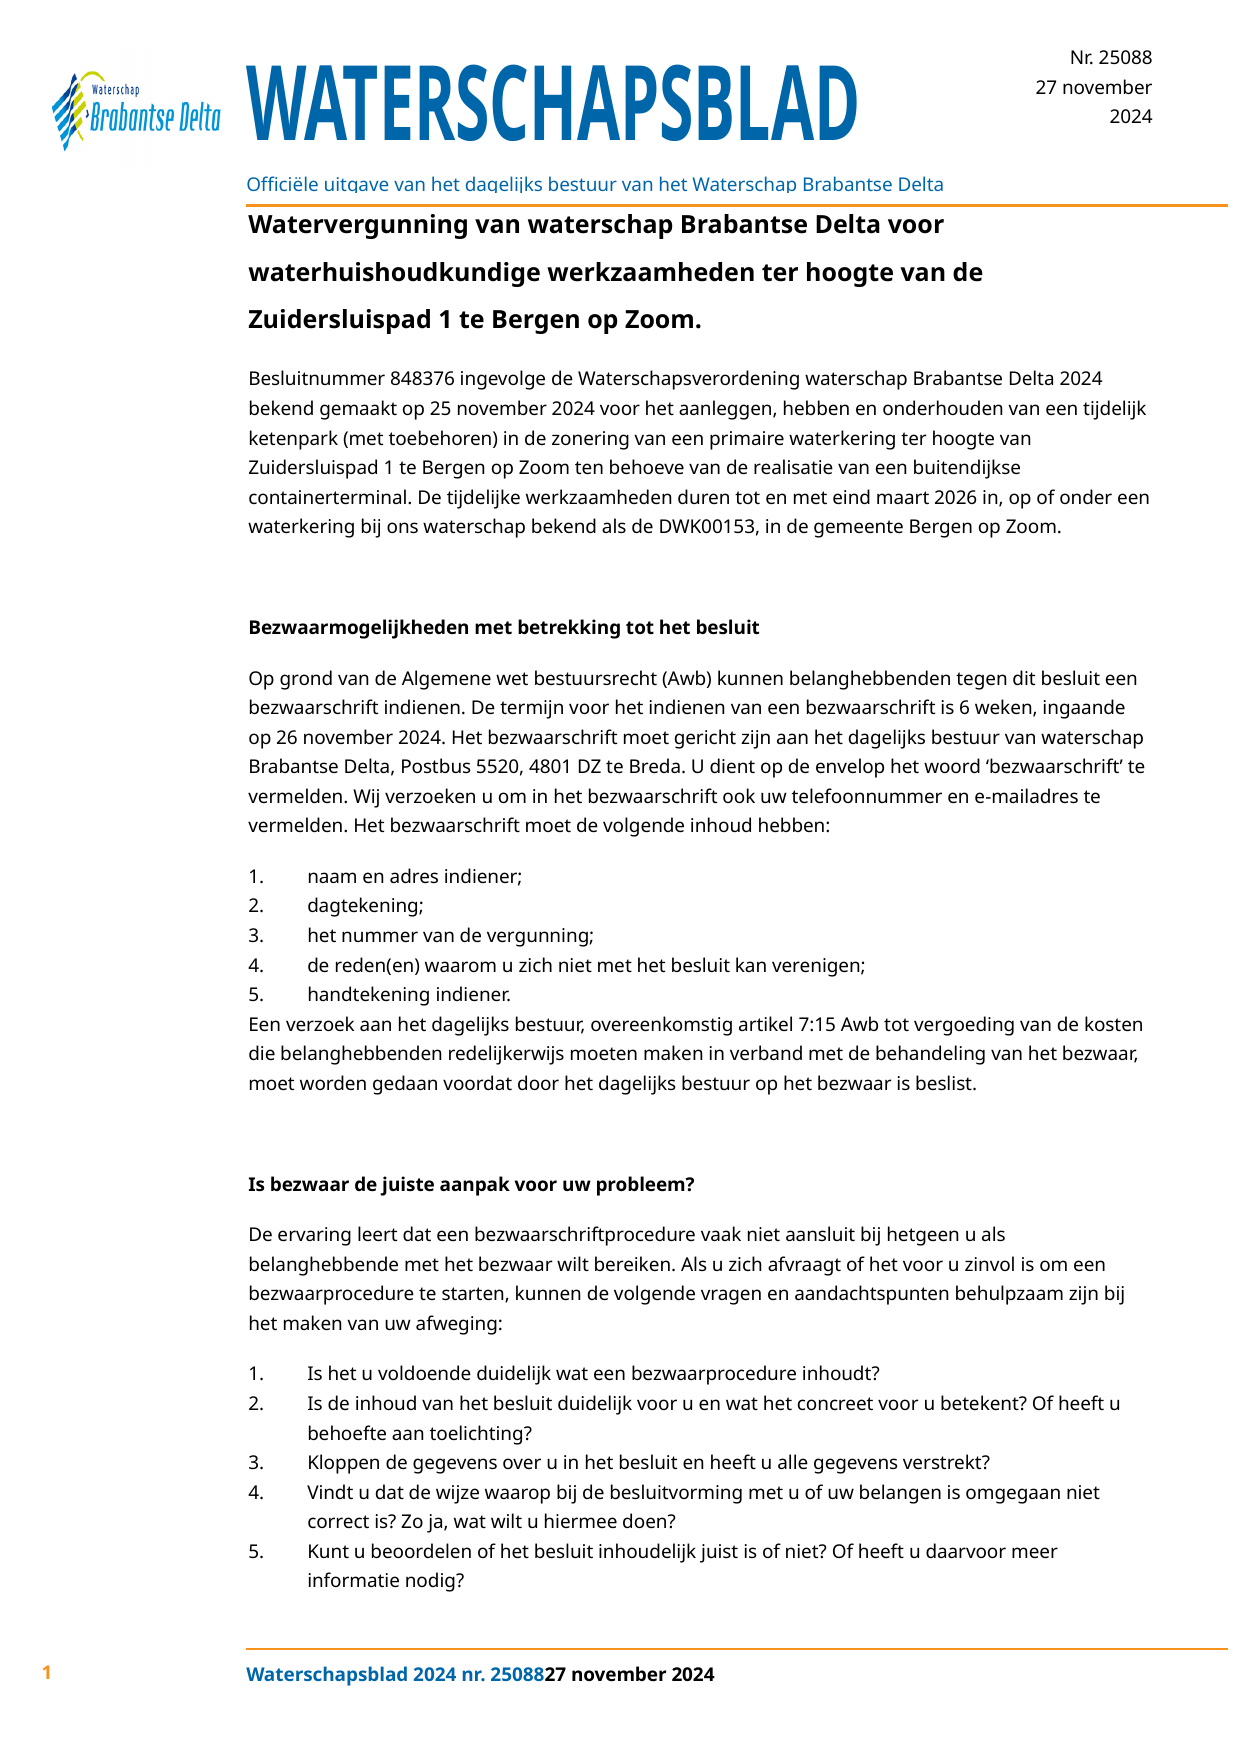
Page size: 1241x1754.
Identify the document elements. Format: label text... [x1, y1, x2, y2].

text De ervaring leert dat een bezwaarschriftprocedure vaak niet aansluit bij hetgeen u als belanghebbende met het bezwaar wilt bereiken. Als u zich afvraagt of het voor u zinvol is om een bezwaarprocedure te starten, kunnen de volgende vragen en aandachtspunten behulpzaam zijn bij het maken van uw afweging: [248, 1221, 1152, 1336]
list Kloppen de gegevens over u in het besluit en heeft u alle gegevens verstrekt? [248, 1449, 1152, 1475]
list de reden(en) waarom u zich niet met het besluit kan verenigen; [248, 952, 1152, 977]
text Is bezwaar de juiste aanpak voor uw probleem? [248, 1171, 1152, 1197]
text Op grond van de Algemene wet bestuursrecht (Awb) kunnen belanghebbenden tegen dit besluit een bezwaarschrift indienen. De termijn voor het indienen van een bezwaarschrift is 6 weken, ingaande op 26 november 2024. Het bezwaarschrift moet gericht zijn aan het dagelijks bestuur van waterschap Brabantse Delta, Postbus 5520, 4801 DZ te Breda. U dient op de envelop het woord ‘bezwaarschrift’ te vermelden. Wij verzoeken u om in het bezwaarschrift ook uw telefoonnummer en e‑mailadres te vermelden. Het bezwaarschrift moet de volgende inhoud hebben: [248, 665, 1152, 838]
text Besluitnummer 848376 ingevolge de Waterschapsverordening waterschap Brabantse Delta 2024 bekend gemaakt op 25 november 2024 voor het aanleggen, hebben en onderhouden van een tijdelijk ketenpark (met toebehoren) in de zonering van een primaire waterkering ter hoogte van Zuidersluispad 1 te Bergen op Zoom ten behoeve van de realisatie van een buitendijkse containerterminal. De tijdelijke werkzaamheden duren tot en met eind maart 2026 in, op of onder een waterkering bij ons waterschap bekend als de DWK00153, in de gemeente Bergen op Zoom. [248, 366, 1152, 539]
list Is de inhoud van het besluit duidelijk voor u en wat het concreet voor u betekent? Of heeft u behoefte aan toelichting? [248, 1390, 1152, 1445]
list Kunt u beoordelen of het besluit inhoudelijk juist is of niet? Of heeft u daarvoor meer informatie nodig? [248, 1538, 1152, 1593]
text Bezwaarmogelijkheden met betrekking tot het besluit [248, 614, 1152, 640]
list naam en adres indiener; [248, 863, 1152, 889]
picture [41, 47, 231, 172]
list het nummer van de vergunning; [248, 922, 1152, 948]
list handtekening indiener. [248, 981, 1152, 1007]
list Is het u voldoende duidelijk wat een bezwaarprocedure inhoudt? [248, 1361, 1152, 1386]
list dagtekening; [248, 893, 1152, 918]
text Watervergunning van waterschap Brabantse Delta voor waterhuishoudkundige werkzaamheden ter hoogte van de Zuidersluispad 1 te Bergen op Zoom. [248, 207, 1152, 336]
list Vindt u dat de wijze waarop bij de besluitvorming met u of uw belangen is omgegaan niet correct is? Zo ja, wat wilt u hiermee doen? [248, 1479, 1152, 1534]
text Een verzoek aan het dagelijks bestuur, overeenkomstig artikel 7:15 Awb tot vergoeding van de kosten die belanghebbenden redelijkerwijs moeten maken in verband met de behandeling van het bezwaar, moet worden gedaan voordat door het dagelijks bestuur op het bezwaar is beslist. [248, 1011, 1152, 1096]
